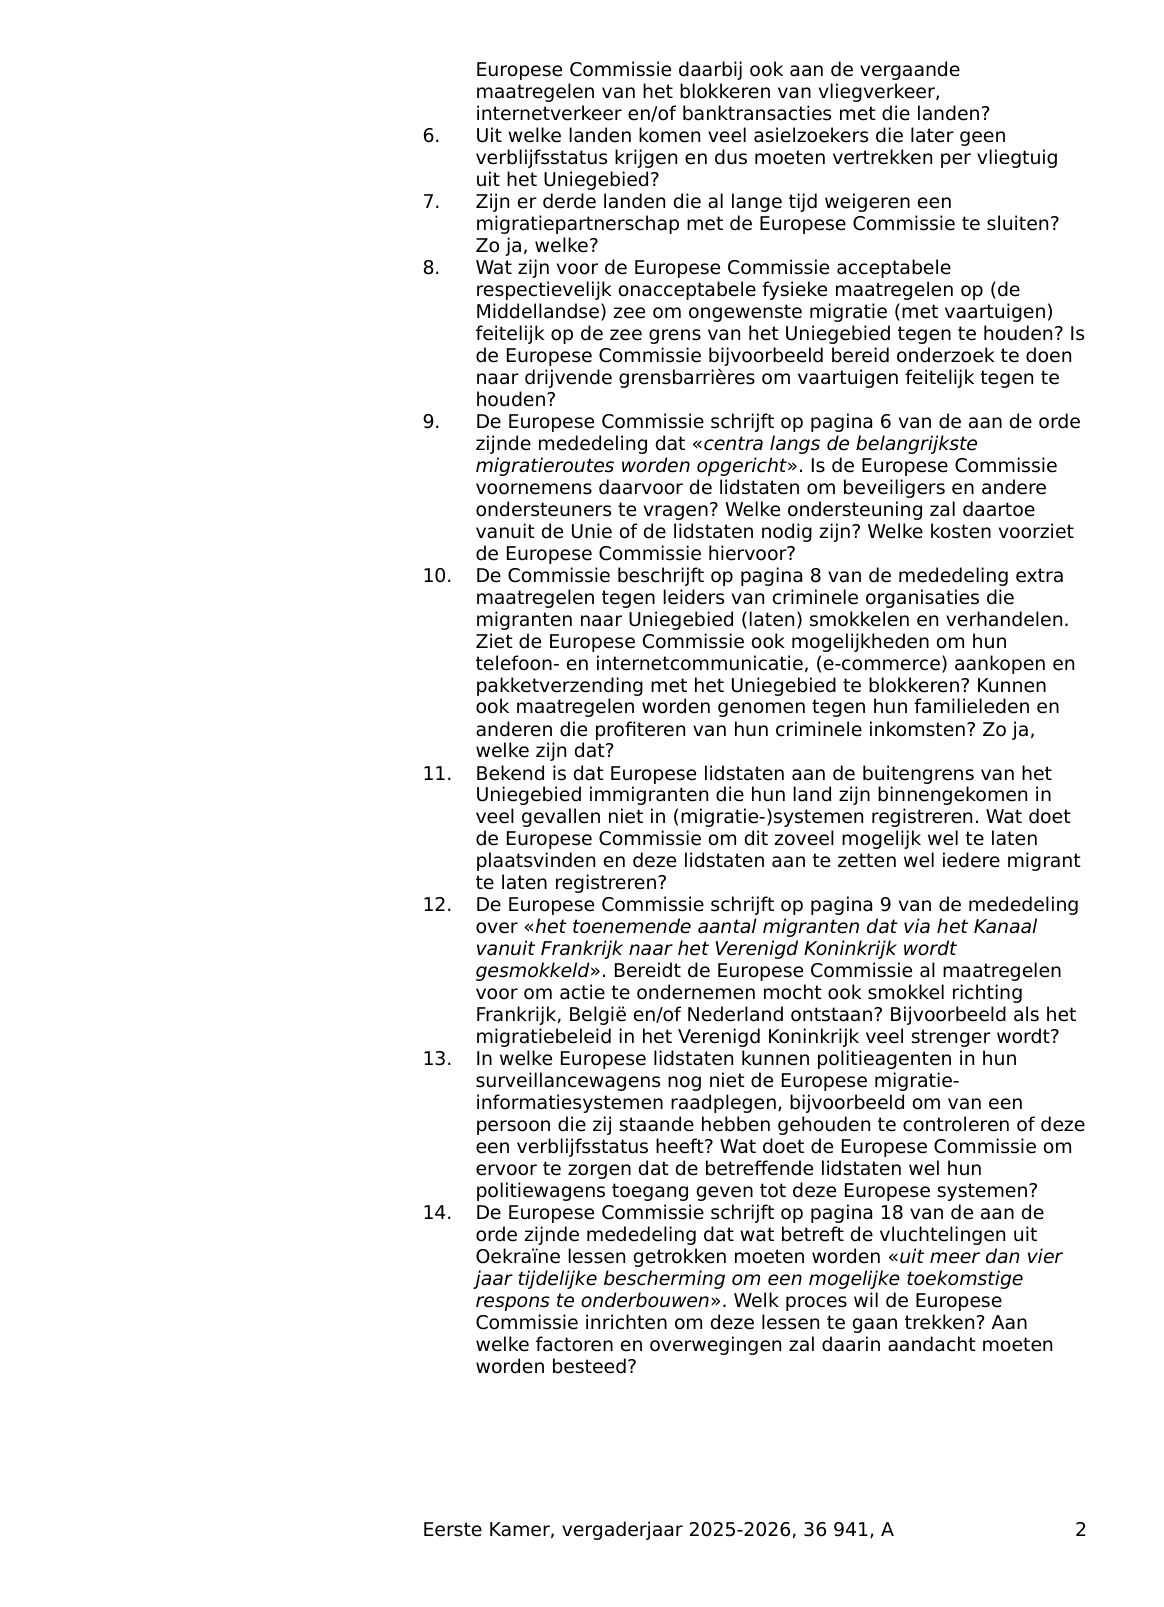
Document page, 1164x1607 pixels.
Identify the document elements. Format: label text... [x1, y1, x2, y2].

text 7. Zijn er derde landen die al lange tijd weigeren een migratiepartnerschap met de Europese Commissie te sluiten? Zo ja, welke? [422, 191, 1087, 257]
text 8. Wat zijn voor de Europese Commissie acceptabele respectievelijk onacceptabele fysieke maatregelen op (de Middellandse) zee om ongewenste migratie (met vaartuigen) feitelijk op de zee grens van het Uniegebied tegen te houden? Is de Europese Commissie bijvoorbeeld bereid onderzoek te doen naar drijvende grensbarrières om vaartuigen feitelijk tegen te houden? [422, 257, 1087, 411]
text 14. De Europese Commissie schrijft op pagina 18 van de aan de orde zijnde mededeling dat wat betreft de vluchtelingen uit Oekraïne lessen getrokken moeten worden «uit meer dan vier jaar tijdelijke bescherming om een mogelijke toekomstige respons te onderbouwen». Welk proces wil de Europese Commissie inrichten om deze lessen te gaan trekken? Aan welke factoren en overwegingen zal daarin aandacht moeten worden besteed? [422, 1202, 1087, 1378]
text 6. Uit welke landen komen veel asielzoekers die later geen verblijfsstatus krijgen en dus moeten vertrekken per vliegtuig uit het Uniegebied? [422, 125, 1087, 191]
text Europese Commissie daarbij ook aan de vergaande maatregelen van het blokkeren van vliegverkeer, internetverkeer en/of banktransacties met die landen? [422, 59, 1087, 125]
text 11. Bekend is dat Europese lidstaten aan de buitengrens van het Uniegebied immigranten die hun land zijn binnengekomen in veel gevallen niet in (migratie-)systemen registreren. Wat doet de Europese Commissie om dit zoveel mogelijk wel te laten plaatsvinden en deze lidstaten aan te zetten wel iedere migrant te laten registreren? [422, 762, 1087, 894]
text 13. In welke Europese lidstaten kunnen politieagenten in hun surveillancewagens nog niet de Europese migratie-informatiesystemen raadplegen, bijvoorbeeld om van een persoon die zij staande hebben gehouden te controleren of deze een verblijfsstatus heeft? Wat doet de Europese Commissie om ervoor te zorgen dat de betreffende lidstaten wel hun politiewagens toegang geven tot deze Europese systemen? [422, 1048, 1087, 1202]
text 12. De Europese Commissie schrijft op pagina 9 van de mededeling over «het toenemende aantal migranten dat via het Kanaal vanuit Frankrijk naar het Verenigd Koninkrijk wordt gesmokkeld». Bereidt de Europese Commissie al maatregelen voor om actie te ondernemen mocht ook smokkel richting Frankrijk, België en/of Nederland ontstaan? Bijvoorbeeld als het migratiebeleid in het Verenigd Koninkrijk veel strenger wordt? [422, 894, 1087, 1048]
text 9. De Europese Commissie schrijft op pagina 6 van de aan de orde zijnde mededeling dat «centra langs de belangrijkste migratieroutes worden opgericht». Is de Europese Commissie voornemens daarvoor de lidstaten om beveiligers en andere ondersteuners te vragen? Welke ondersteuning zal daartoe vanuit de Unie of de lidstaten nodig zijn? Welke kosten voorziet de Europese Commissie hiervoor? [422, 411, 1087, 564]
text 10. De Commissie beschrijft op pagina 8 van de mededeling extra maatregelen tegen leiders van criminele organisaties die migranten naar Uniegebied (laten) smokkelen en verhandelen. Ziet de Europese Commissie ook mogelijkheden om hun telefoon- en internetcommunicatie, (e-commerce) aankopen en pakketverzending met het Uniegebied te blokkeren? Kunnen ook maatregelen worden genomen tegen hun familieleden en anderen die profiteren van hun criminele inkomsten? Zo ja, welke zijn dat? [422, 564, 1087, 762]
